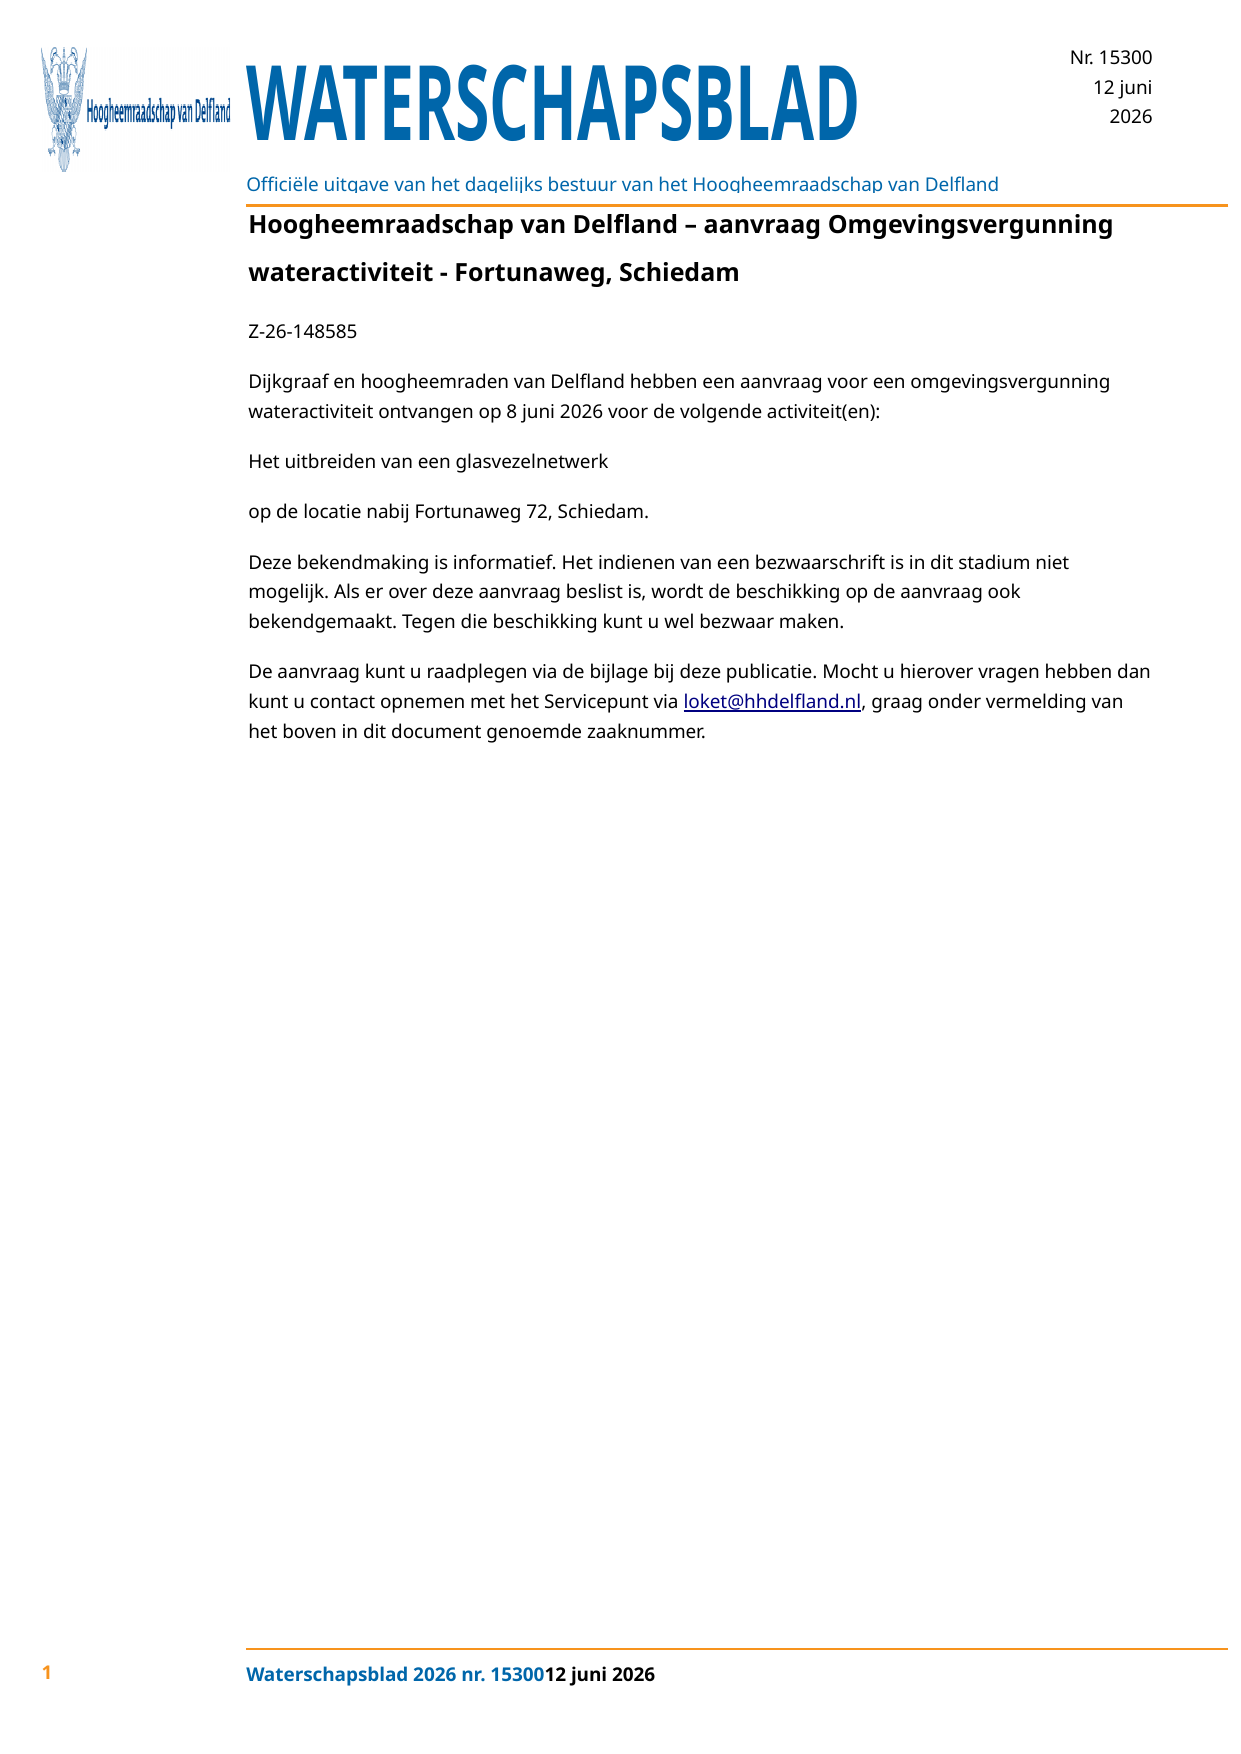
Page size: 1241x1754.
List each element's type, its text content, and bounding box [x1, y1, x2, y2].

text Deze bekendmaking is informatief. Het indienen van een bezwaarschrift is in dit stadium niet mogelijk. Als er over deze aanvraag beslist is, wordt de beschikking op de aanvraag ook bekendgemaakt. Tegen die beschikking kunt u wel bezwaar maken. [248, 549, 1152, 634]
text op de locatie nabij Fortunaweg 72, Schiedam. [248, 499, 1152, 524]
text Hoogheemraadschap van Delfland – aanvraag Omgevingsvergunning wateractiviteit - Fortunaweg, Schiedam [248, 207, 1152, 288]
text Het uitbreiden van een glasvezelnetwerk [248, 448, 1152, 474]
text Z-26-148585 [248, 318, 1152, 344]
text De aanvraag kunt u raadplegen via de bijlage bij deze publicatie. Mocht u hierover vragen hebben dan kunt u contact opnemen met het Servicepunt via loket@hhdelfland.nl, graag onder vermelding van het boven in dit document genoemde zaaknummer. [248, 659, 1152, 744]
text Dijkgraaf en hoogheemraden van Delfland hebben een aanvraag voor een omgevingsvergunning wateractiviteit ontvangen op 8 juni 2026 voor de volgende activiteit(en): [248, 368, 1152, 424]
picture [41, 47, 231, 172]
